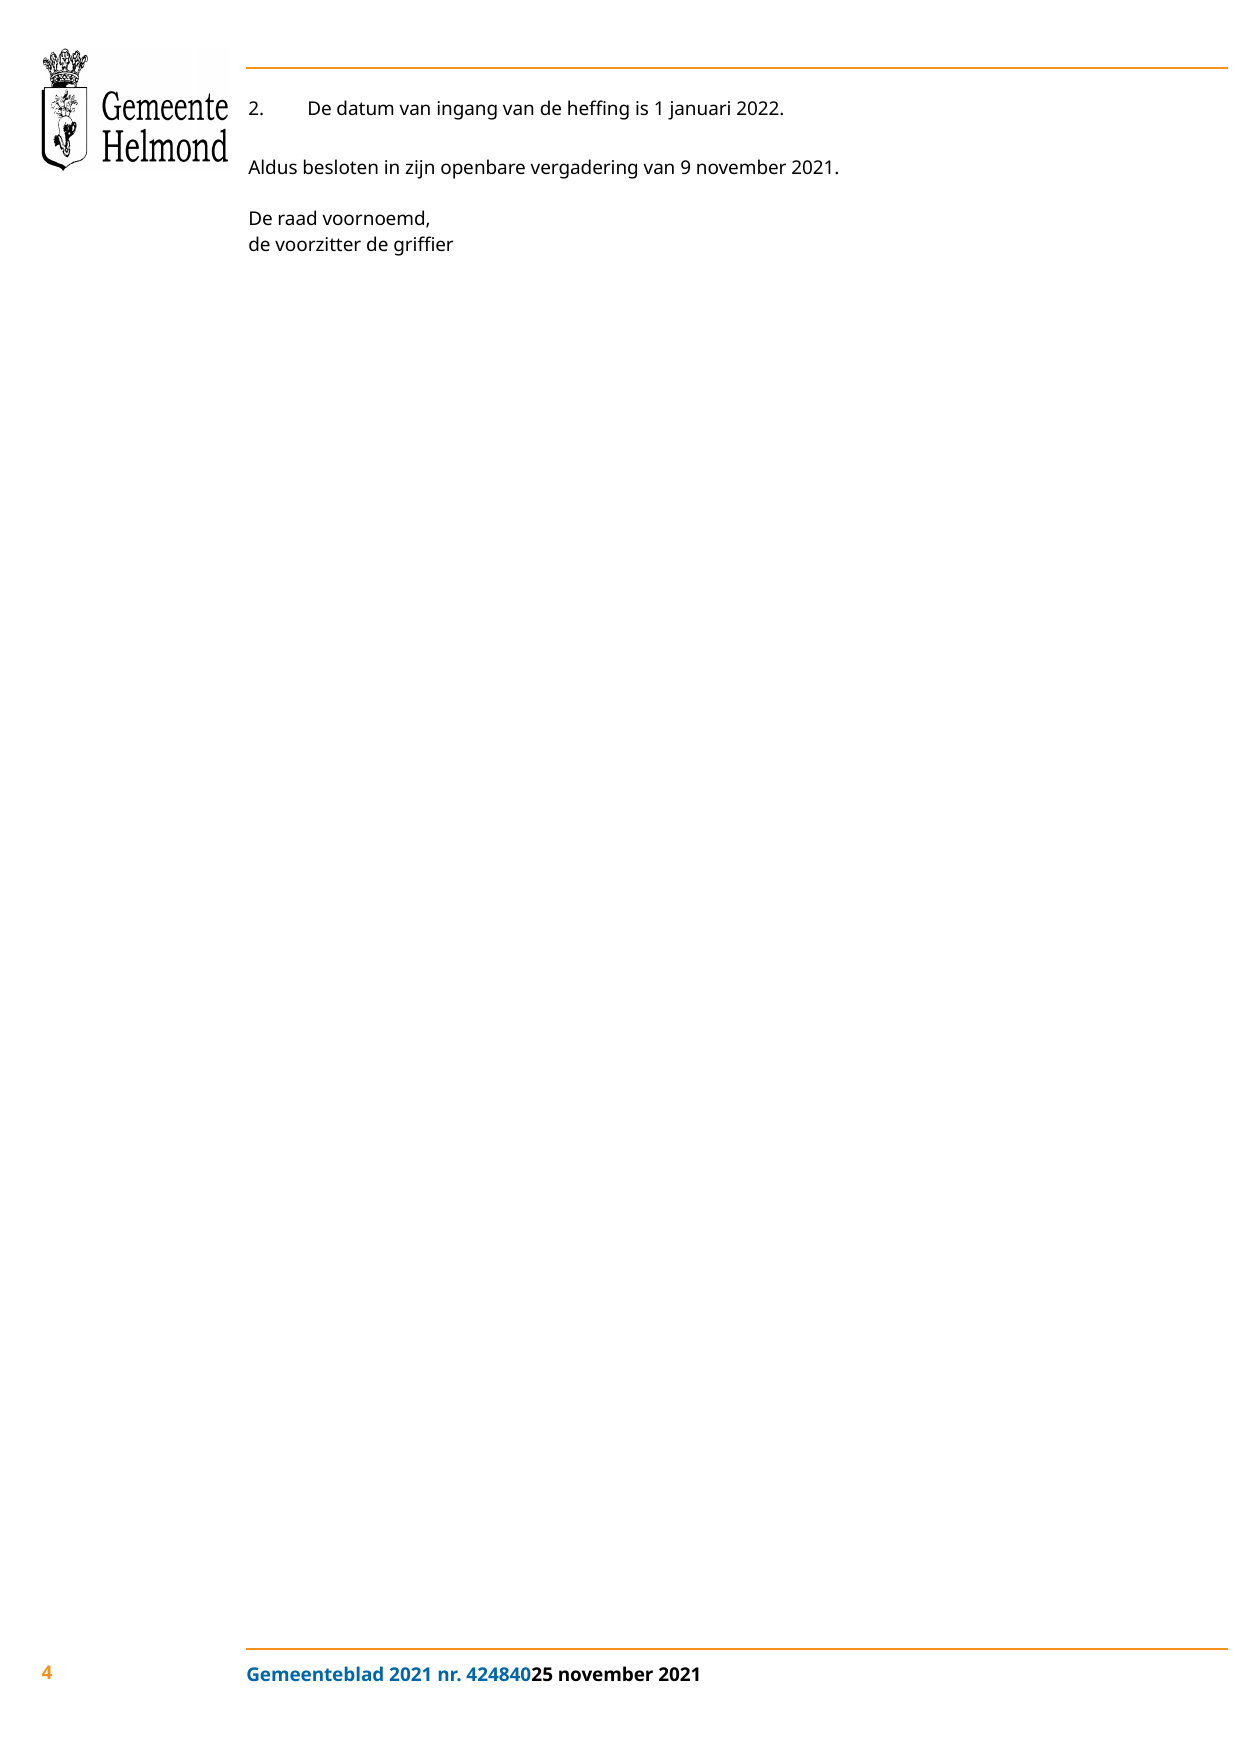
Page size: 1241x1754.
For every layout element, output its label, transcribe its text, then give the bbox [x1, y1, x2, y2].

text de voorzitter de griffier [248, 231, 1152, 257]
text De raad voornoemd, [248, 205, 1152, 231]
text Aldus besloten in zijn openbare vergadering van 9 november 2021. [248, 154, 1152, 180]
picture [41, 47, 231, 172]
list De datum van ingang van de heffing is 1 januari 2022. [248, 95, 1152, 121]
